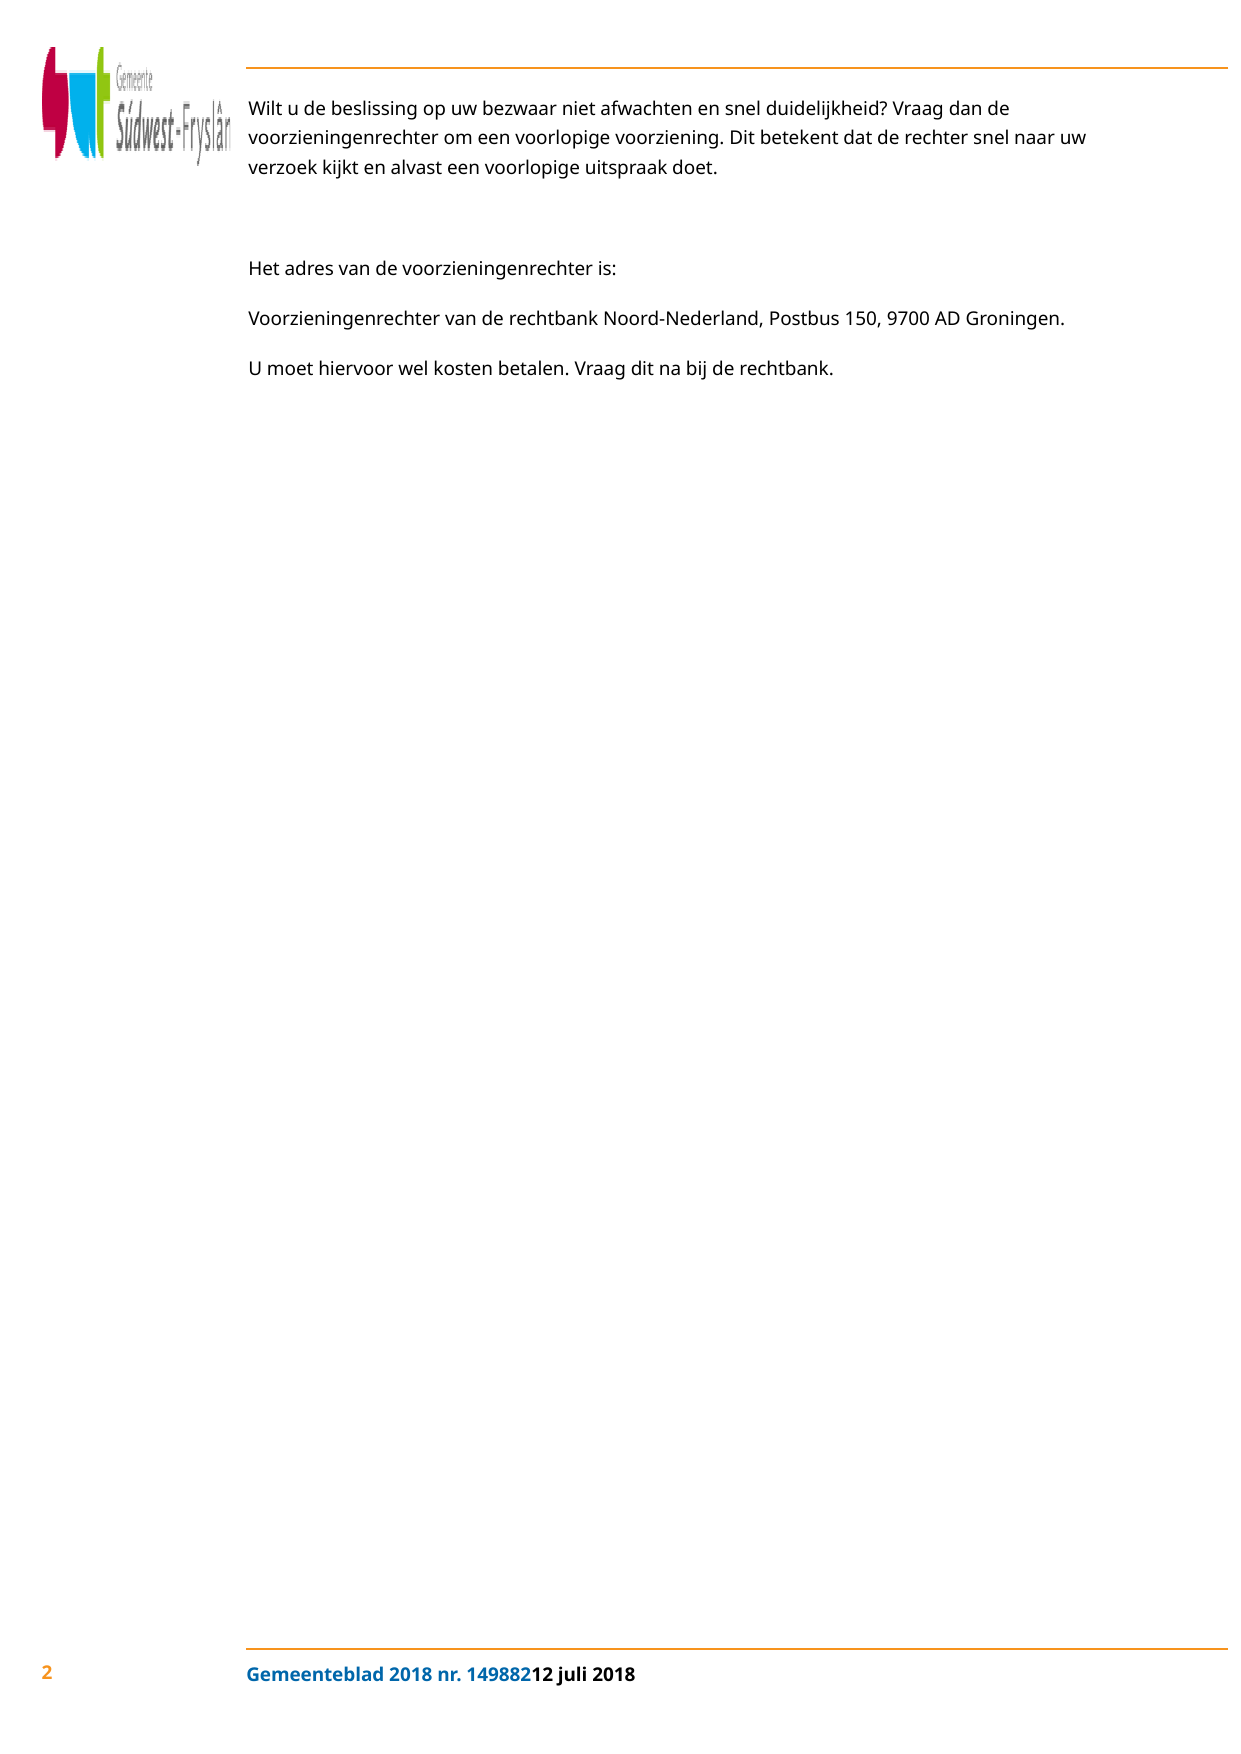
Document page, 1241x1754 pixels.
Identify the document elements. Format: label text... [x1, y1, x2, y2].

text Wilt u de beslissing op uw bezwaar niet afwachten en snel duidelijkheid? Vraag dan de voorzieningenrechter om een voorlopige voorziening. Dit betekent dat de rechter snel naar uw verzoek kijkt en alvast een voorlopige uitspraak doet. [248, 95, 1152, 180]
text Voorzieningenrechter van de rechtbank Noord-Nederland, Postbus 150, 9700 AD Groningen. [248, 305, 1152, 331]
text U moet hiervoor wel kosten betalen. Vraag dit na bij de rechtbank. [248, 356, 1152, 381]
picture [41, 47, 231, 172]
text Het adres van de voorzieningenrechter is: [248, 255, 1152, 281]
